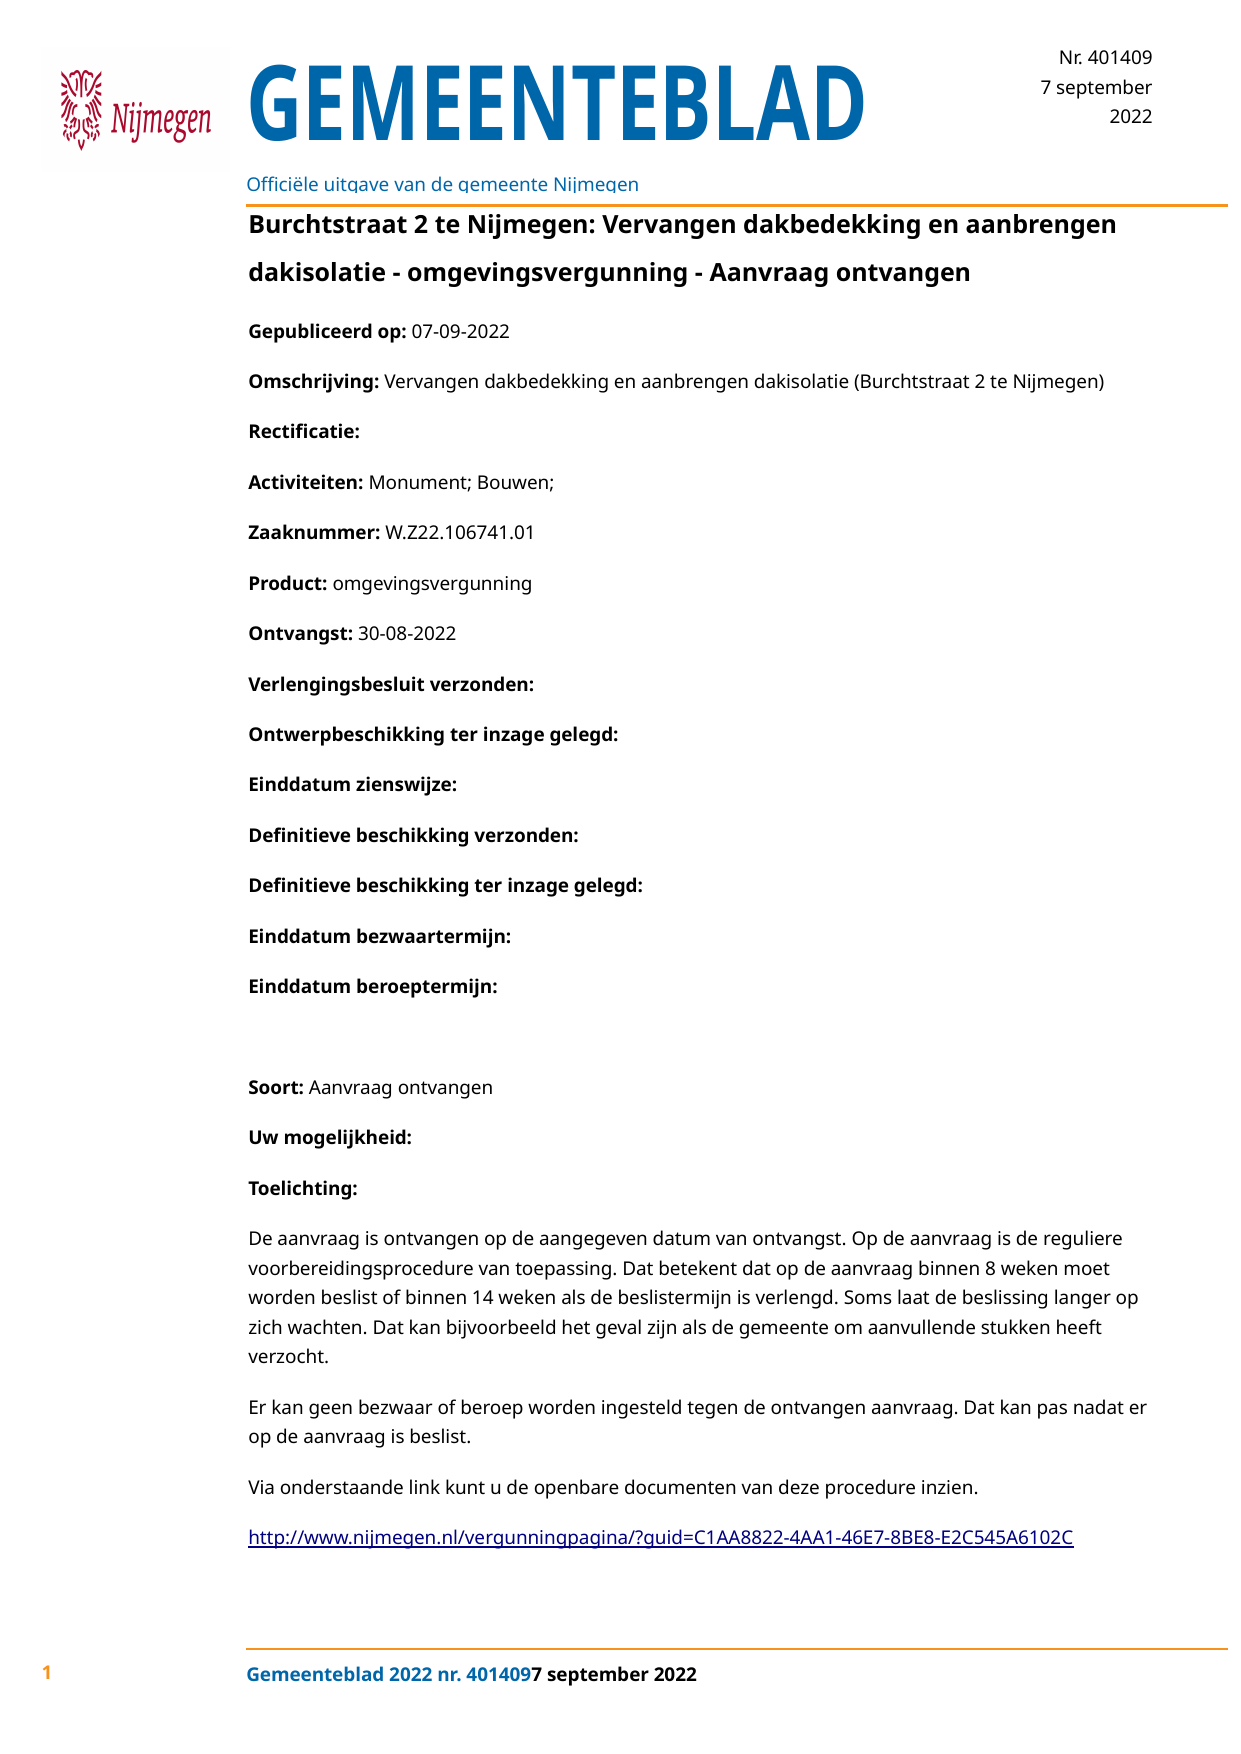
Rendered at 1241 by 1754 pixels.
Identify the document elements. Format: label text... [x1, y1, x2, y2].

text http://www.nijmegen.nl/vergunningpagina/?guid=C1AA8822-4AA1-46E7-8BE8-E2C545A6102C [248, 1524, 1152, 1550]
text Omschrijving: Vervangen dakbedekking en aanbrengen dakisolatie (Burchtstraat 2 te Nijmegen) [248, 368, 1152, 394]
picture [41, 47, 231, 172]
text Einddatum bezwaartermijn: [248, 923, 1152, 949]
text Toelichting: [248, 1175, 1152, 1201]
text Er kan geen bezwaar of beroep worden ingesteld tegen de ontvangen aanvraag. Dat kan pas nadat er op de aanvraag is beslist. [248, 1394, 1152, 1449]
text Ontwerpbeschikking ter inzage gelegd: [248, 721, 1152, 747]
text De aanvraag is ontvangen op de aangegeven datum van ontvangst. Op de aanvraag is de reguliere voorbereidingsprocedure van toepassing. Dat betekent dat op de aanvraag binnen 8 weken moet worden beslist of binnen 14 weken als de beslistermijn is verlengd. Soms laat de beslissing langer op zich wachten. Dat kan bijvoorbeeld het geval zijn als de gemeente om aanvullende stukken heeft verzocht. [248, 1225, 1152, 1369]
text Via onderstaande link kunt u de openbare documenten van deze procedure inzien. [248, 1474, 1152, 1500]
text Soort: Aanvraag ontvangen [248, 1074, 1152, 1100]
text Definitieve beschikking verzonden: [248, 822, 1152, 848]
text Burchtstraat 2 te Nijmegen: Vervangen dakbedekking en aanbrengen dakisolatie - omgevingsvergunning - Aanvraag ontvangen [248, 207, 1152, 288]
text Definitieve beschikking ter inzage gelegd: [248, 872, 1152, 898]
text Rectificatie: [248, 419, 1152, 444]
text Zaaknummer: W.Z22.106741.01 [248, 519, 1152, 545]
text Einddatum zienswijze: [248, 772, 1152, 797]
text Einddatum beroeptermijn: [248, 973, 1152, 999]
text Product: omgevingsvergunning [248, 570, 1152, 596]
text Uw mogelijkheid: [248, 1124, 1152, 1150]
text Ontvangst: 30-08-2022 [248, 620, 1152, 646]
text Verlengingsbesluit verzonden: [248, 671, 1152, 697]
text Gepubliceerd op: 07-09-2022 [248, 318, 1152, 344]
text Activiteiten: Monument; Bouwen; [248, 469, 1152, 495]
